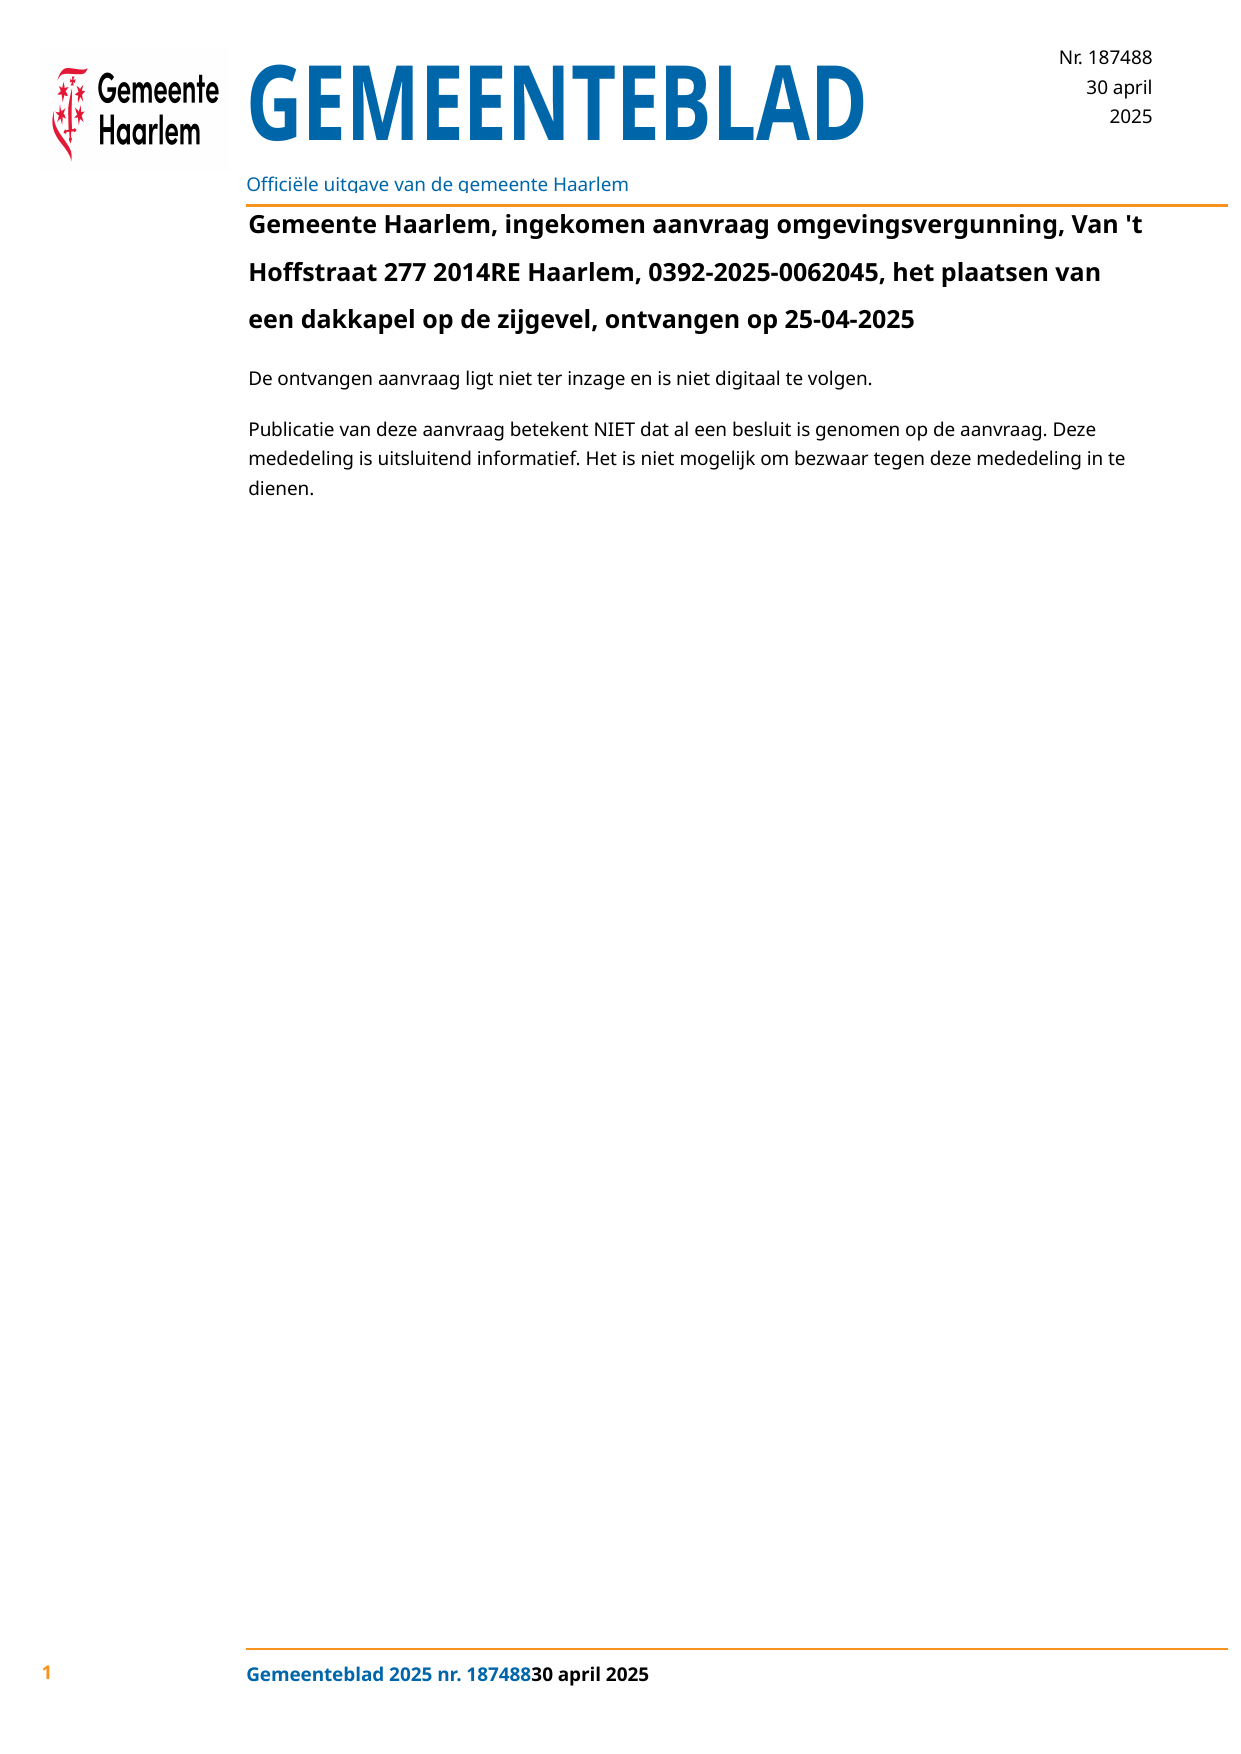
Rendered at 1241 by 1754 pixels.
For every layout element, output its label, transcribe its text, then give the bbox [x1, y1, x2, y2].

text De ontvangen aanvraag ligt niet ter inzage en is niet digitaal te volgen. [248, 366, 1152, 391]
picture [41, 47, 231, 172]
text Publicatie van deze aanvraag betekent NIET dat al een besluit is genomen op de aanvraag. Deze mededeling is uitsluitend informatief. Het is niet mogelijk om bezwaar tegen deze mededeling in te dienen. [248, 416, 1152, 501]
text Gemeente Haarlem, ingekomen aanvraag omgevingsvergunning, Van 't Hoffstraat 277 2014RE Haarlem, 0392-2025-0062045, het plaatsen van een dakkapel op de zijgevel, ontvangen op 25-04-2025 [248, 207, 1152, 336]
